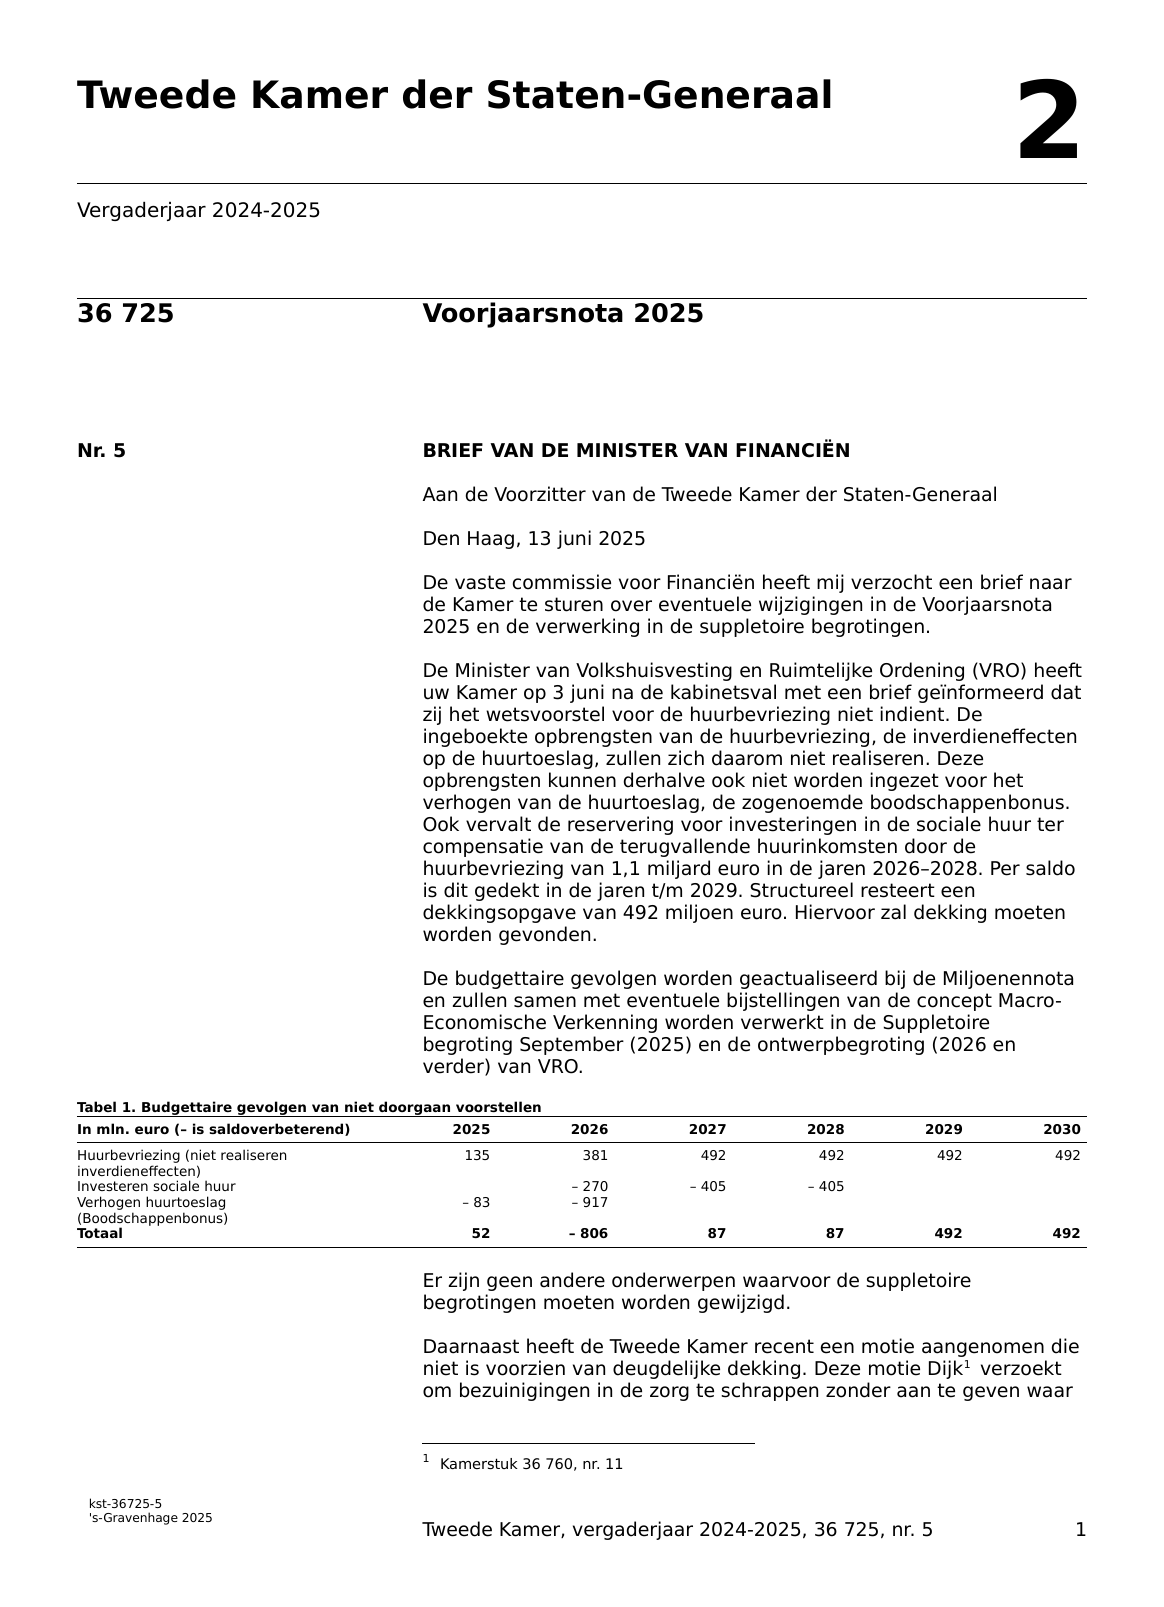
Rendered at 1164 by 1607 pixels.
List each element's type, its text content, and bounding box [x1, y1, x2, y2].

table_cell [378, 1179, 496, 1195]
table_cell 492 [614, 1143, 732, 1179]
table_cell 87 [614, 1226, 732, 1247]
text Er zijn geen andere onderwerpen waarvoor de suppletoire begrotingen moeten worden gewijzigd. [422, 1270, 1087, 1314]
table_cell Verhogen huurtoeslag (Boodschappenbonus) [77, 1195, 378, 1226]
table_cell 135 [378, 1143, 496, 1179]
table_cell 381 [496, 1143, 614, 1179]
table_cell 2029 [850, 1117, 968, 1142]
text De vaste commissie voor Financiën heeft mij verzocht een brief naar de Kamer te sturen over eventuele wijzigingen in de Voorjaarsnota 2025 en de verwerking in de suppletoire begrotingen. [422, 572, 1087, 638]
text 's-Gravenhage 2025 [88, 1511, 323, 1525]
table_cell Vergaderjaar 2024-2025 [77, 184, 1087, 298]
subtitle 36 725 Voorjaarsnota 2025 [77, 299, 1087, 329]
table_cell In mln. euro (– is saldoverbeterend) [77, 1117, 378, 1142]
table_cell – 270 [496, 1179, 614, 1195]
table_cell 52 [378, 1226, 496, 1247]
text Daarnaast heeft de Tweede Kamer recent een motie aangenomen die niet is voorzien van deugdelijke dekking. Deze motie Dijk verzoekt om bezuinigingen in de zorg te schrappen zonder aan te geven waar [422, 1336, 1087, 1402]
table_cell – 83 [378, 1195, 496, 1226]
text De Minister van Volkshuisvesting en Ruimtelijke Ordening (VRO) heeft uw Kamer op 3 juni na de kabinetsval met een brief geïnformeerd dat zij het wetsvoorstel voor de huurbevriezing niet indient. De ingeboekte opbrengsten van de huurbevriezing, de inverdieneffecten op de huurtoeslag, zullen zich daarom niet realiseren. Deze opbrengsten kunnen derhalve ook niet worden ingezet voor het verhogen van de huurtoeslag, de zogenoemde boodschappenbonus. Ook vervalt de reservering voor investeringen in de sociale huur ter compensatie van de terugvallende huurinkomsten door de huurbevriezing van 1,1 miljard euro in de jaren 2026–2028. Per saldo is dit gedekt in de jaren t/m 2029. Structureel resteert een dekkingsopgave van 492 miljoen euro. Hiervoor zal dekking moeten worden gevonden. [422, 660, 1087, 946]
text De budgettaire gevolgen worden geactualiseerd bij de Miljoenennota en zullen samen met eventuele bijstellingen van de concept Macro-Economische Verkenning worden verwerkt in de Suppletoire begroting September (2025) en de ontwerpbegroting (2026 en verder) van VRO. [422, 968, 1087, 1078]
table_header Tweede Kamer der Staten-Generaal [77, 59, 886, 183]
table_header Tabel 1. Budgettaire gevolgen van niet doorgaan voorstellen [77, 1100, 1087, 1116]
table_cell [969, 1195, 1087, 1226]
table_cell Huurbevriezing (niet realiseren inverdieneffecten) [77, 1143, 378, 1179]
table_cell 492 [969, 1143, 1087, 1179]
text Den Haag, 13 juni 2025 [422, 528, 1087, 550]
table_cell – 917 [496, 1195, 614, 1226]
table_cell Totaal [77, 1226, 378, 1247]
table_header 2 [886, 59, 1087, 183]
table_cell 2025 [378, 1117, 496, 1142]
table_cell 2030 [969, 1117, 1087, 1142]
table_cell Investeren sociale huur [77, 1179, 378, 1195]
table_cell [969, 1179, 1087, 1195]
table_cell 492 [850, 1143, 968, 1179]
table_cell [850, 1195, 968, 1226]
table_cell 492 [969, 1226, 1087, 1247]
table_cell 87 [732, 1226, 850, 1247]
table_cell 492 [732, 1143, 850, 1179]
subtitle Nr. 5 BRIEF VAN DE MINISTER VAN FINANCIËN [77, 440, 1087, 462]
table_cell [614, 1195, 732, 1226]
table_cell [850, 1179, 968, 1195]
table_cell [732, 1195, 850, 1226]
table_cell 2027 [614, 1117, 732, 1142]
text Kamerstuk 36 760, nr. 11 [422, 1452, 1087, 1474]
table_cell 2026 [496, 1117, 614, 1142]
table_cell – 405 [614, 1179, 732, 1195]
text Aan de Voorzitter van de Tweede Kamer der Staten-Generaal [422, 484, 1087, 506]
table_cell 2028 [732, 1117, 850, 1142]
text kst-36725-5 [88, 1497, 323, 1511]
table_cell – 806 [496, 1226, 614, 1247]
table_cell 492 [850, 1226, 968, 1247]
table_cell – 405 [732, 1179, 850, 1195]
